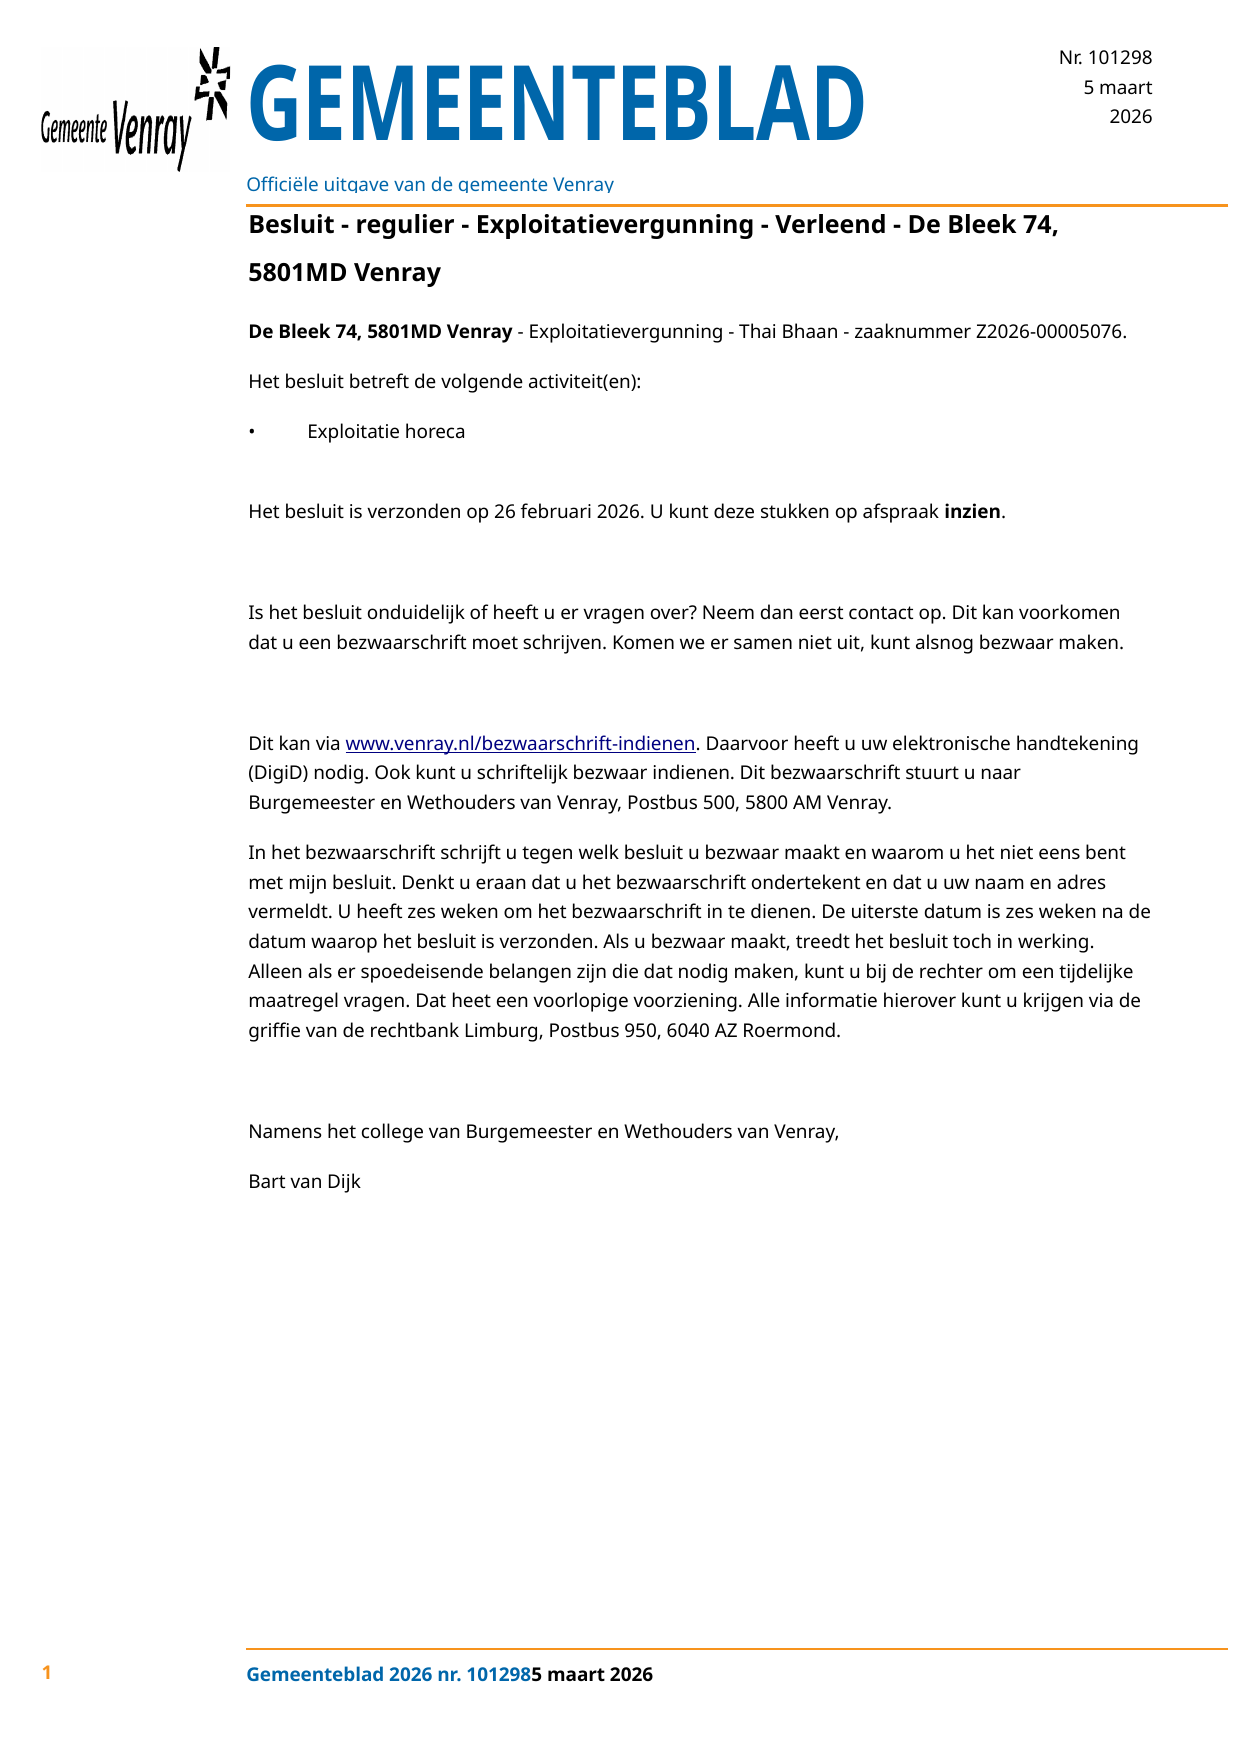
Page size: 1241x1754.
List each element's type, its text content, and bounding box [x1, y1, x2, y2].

text Is het besluit onduidelijk of heeft u er vragen over? Neem dan eerst contact op. Dit kan voorkomen dat u een bezwaarschrift moet schrijven. Komen we er samen niet uit, kunt alsnog bezwaar maken. [248, 599, 1152, 655]
list Exploitatie horeca [248, 419, 1152, 444]
text Dit kan via www.venray.nl/bezwaarschrift-indienen. Daarvoor heeft u uw elektronische handtekening (DigiD) nodig. Ook kunt u schriftelijk bezwaar indienen. Dit bezwaarschrift stuurt u naar Burgemeester en Wethouders van Venray, Postbus 500, 5800 AM Venray. [248, 730, 1152, 815]
text Besluit - regulier - Exploitatievergunning - Verleend - De Bleek 74, 5801MD Venray [248, 207, 1152, 288]
text In het bezwaarschrift schrijft u tegen welk besluit u bezwaar maakt en waarom u het niet eens bent met mijn besluit. Denkt u eraan dat u het bezwaarschrift ondertekent en dat u uw naam en adres vermeldt. U heeft zes weken om het bezwaarschrift in te dienen. De uiterste datum is zes weken na de datum waarop het besluit is verzonden. Als u bezwaar maakt, treedt het besluit toch in werking. Alleen als er spoedeisende belangen zijn die dat nodig maken, kunt u bij de rechter om een tijdelijke maatregel vragen. Dat heet een voorlopige voorziening. Alle informatie hierover kunt u krijgen via de griffie van de rechtbank Limburg, Postbus 950, 6040 AZ Roermond. [248, 839, 1152, 1043]
text De Bleek 74, 5801MD Venray - Exploitatievergunning - Thai Bhaan - zaaknummer Z2026-00005076. [248, 318, 1152, 344]
text Bart van Dijk [248, 1168, 1152, 1194]
text Het besluit betreft de volgende activiteit(en): [248, 368, 1152, 394]
picture [41, 47, 231, 172]
text Het besluit is verzonden op 26 februari 2026. U kunt deze stukken op afspraak inzien. [248, 499, 1152, 524]
text Namens het college van Burgemeester en Wethouders van Venray, [248, 1118, 1152, 1144]
